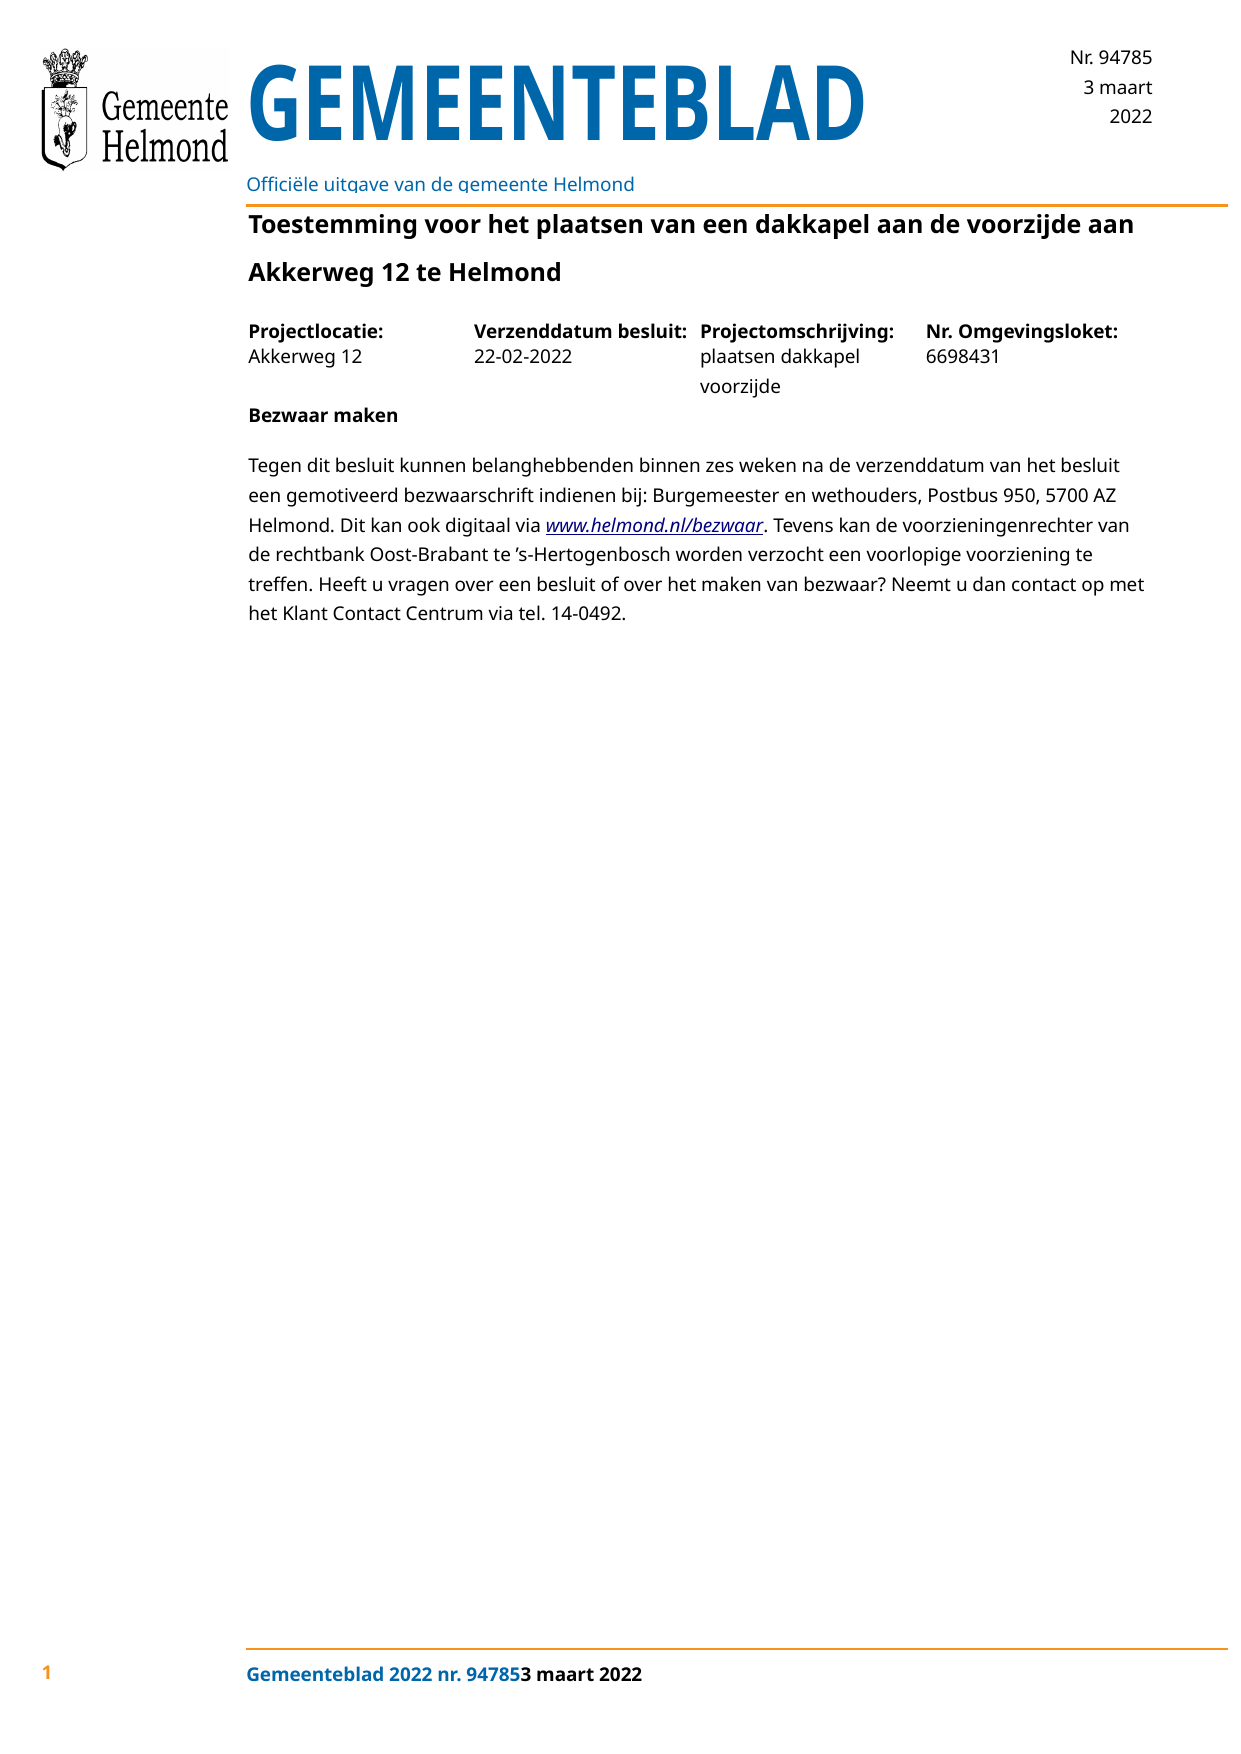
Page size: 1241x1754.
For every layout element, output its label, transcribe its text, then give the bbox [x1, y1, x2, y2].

table_cell Akkerweg 12 [248, 344, 474, 399]
table_header Projectomschrijving: [700, 318, 926, 344]
text Tegen dit besluit kunnen belanghebbenden binnen zes weken na de verzenddatum van het besluit een gemotiveerd bezwaarschrift indienen bij: Burgemeester en wethouders, Postbus 950, 5700 AZ Helmond. Dit kan ook digitaal via www.helmond.nl/bezwaar. Tevens kan de voorzieningenrechter van de rechtbank Oost-Brabant te ’s-Hertogenbosch worden verzocht een voorlopige voorziening te treffen. Heeft u vragen over een besluit of over het maken van bezwaar? Neemt u dan contact op met het Klant Contact Centrum via tel. 14-0492. [248, 453, 1152, 626]
picture [41, 47, 231, 172]
table_cell 6698431 [926, 344, 1152, 399]
text Toestemming voor het plaatsen van een dakkapel aan de voorzijde aan Akkerweg 12 te Helmond [248, 207, 1152, 288]
table_cell plaatsen dakkapel voorzijde [700, 344, 926, 399]
table_cell 22-02-2022 [474, 344, 700, 399]
table_header Projectlocatie: [248, 318, 474, 344]
table_header Verzenddatum besluit: [474, 318, 700, 344]
text Bezwaar maken [248, 402, 1152, 428]
table_header Nr. Omgevingsloket: [926, 318, 1152, 344]
